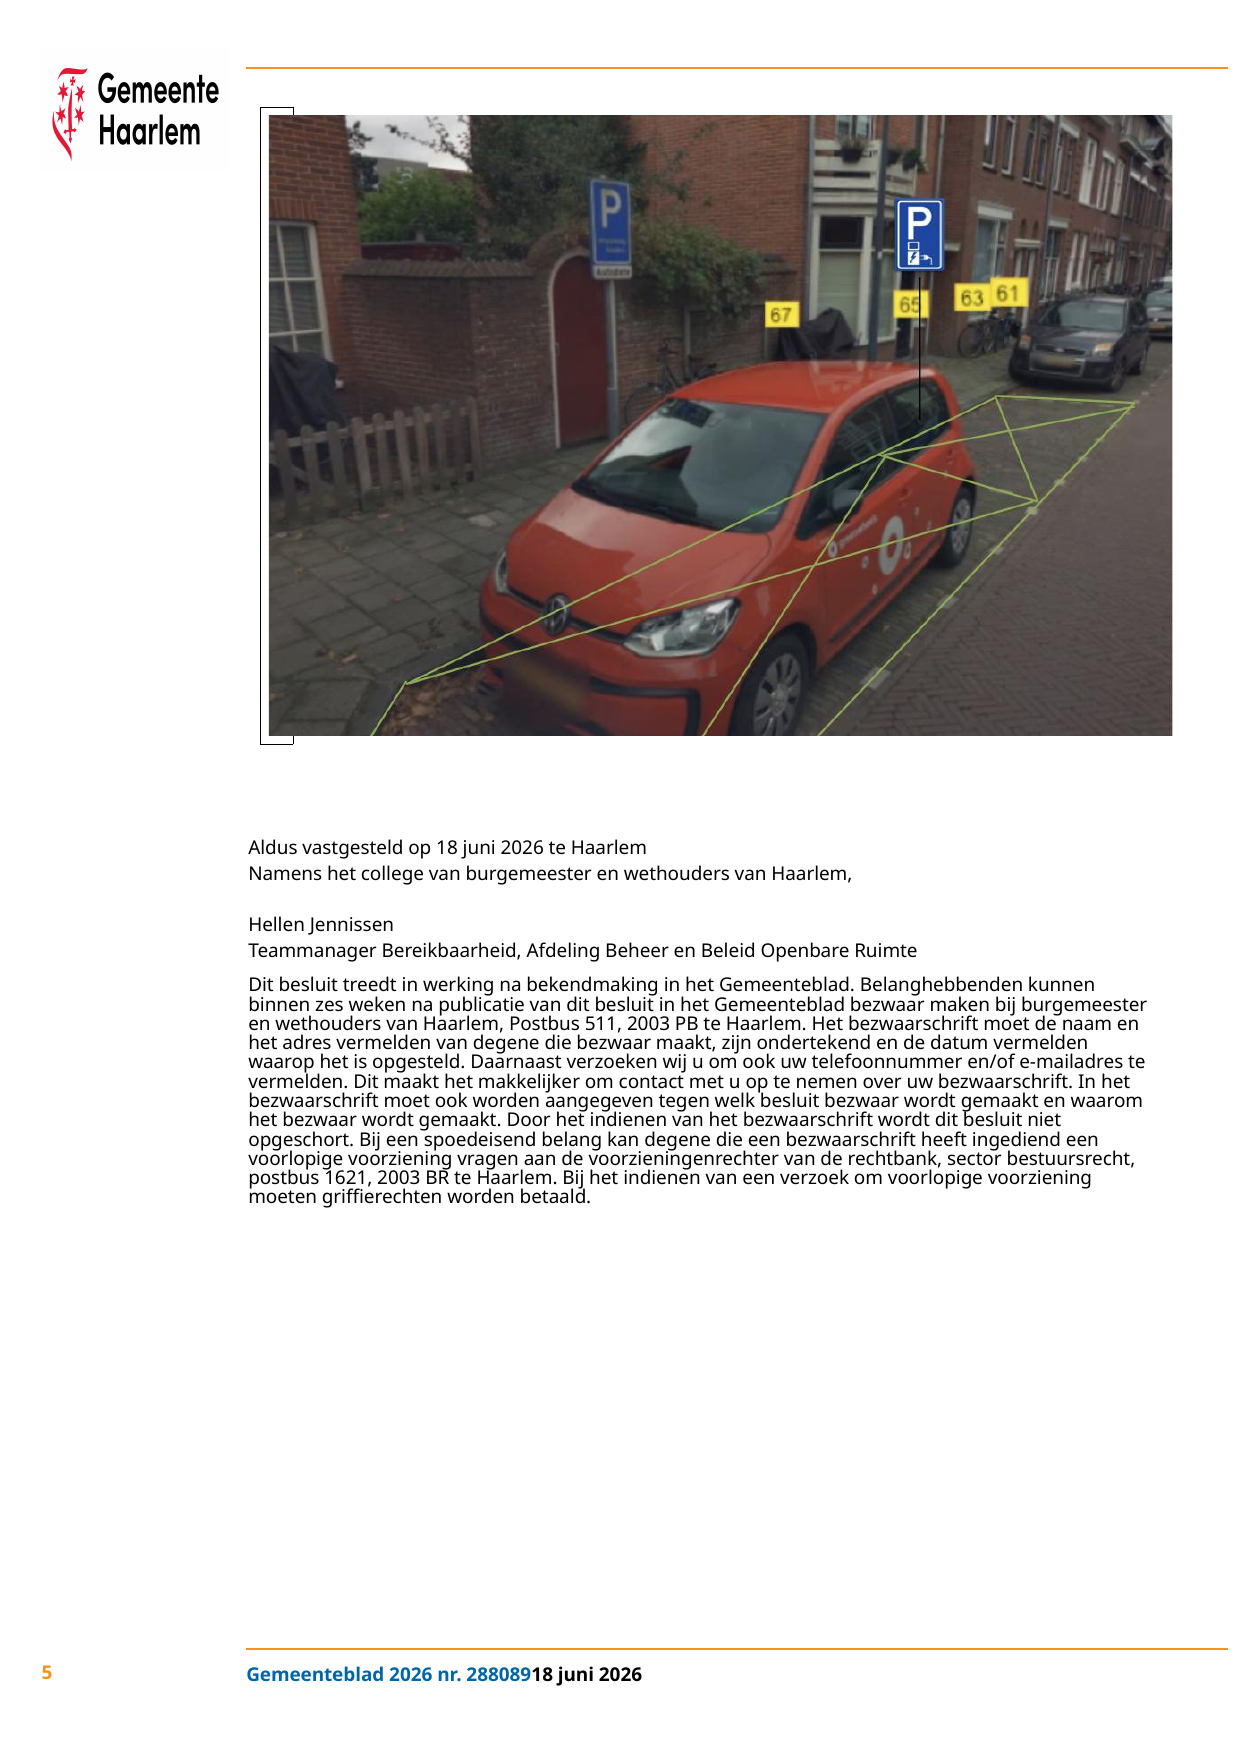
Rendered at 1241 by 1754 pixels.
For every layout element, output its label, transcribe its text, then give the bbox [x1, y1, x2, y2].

text Dit besluit treedt in werking na bekendmaking in het Gemeenteblad. Belanghebbenden kunnen binnen zes weken na publicatie van dit besluit in het Gemeenteblad bezwaar maken bij burgemeester en wethouders van Haarlem, Postbus 511, 2003 PB te Haarlem. Het bezwaarschrift moet de naam en het adres vermelden van degene die bezwaar maakt, zijn ondertekend en de datum vermelden waarop het is opgesteld. Daarnaast verzoeken wij u om ook uw telefoonnummer en/of e-mailadres te vermelden. Dit maakt het makkelijker om contact met u op te nemen over uw bezwaarschrift. In het bezwaarschrift moet ook worden aangegeven tegen welk besluit bezwaar wordt gemaakt en waarom het bezwaar wordt gemaakt. Door het indienen van het bezwaarschrift wordt dit besluit niet opgeschort. Bij een spoedeisend belang kan degene die een bezwaarschrift heeft ingediend een voorlopige voorziening vragen aan de voorzieningenrechter van de rechtbank, sector bestuursrecht, postbus 1621, 2003 BR te Haarlem. Bij het indienen van een verzoek om voorlopige voorziening moeten griffierechten worden betaald. [248, 976, 1152, 1208]
text Hellen Jennissen [248, 911, 1152, 937]
text Teammanager Bereikbaarheid, Afdeling Beheer en Beleid Openbare Ruimte [248, 937, 1152, 963]
picture [268, 115, 1173, 736]
picture [41, 47, 231, 172]
text Aldus vastgesteld op 18 juni 2026 te Haarlem [248, 834, 1152, 860]
text Namens het college van burgemeester en wethouders van Haarlem, [248, 860, 1152, 886]
